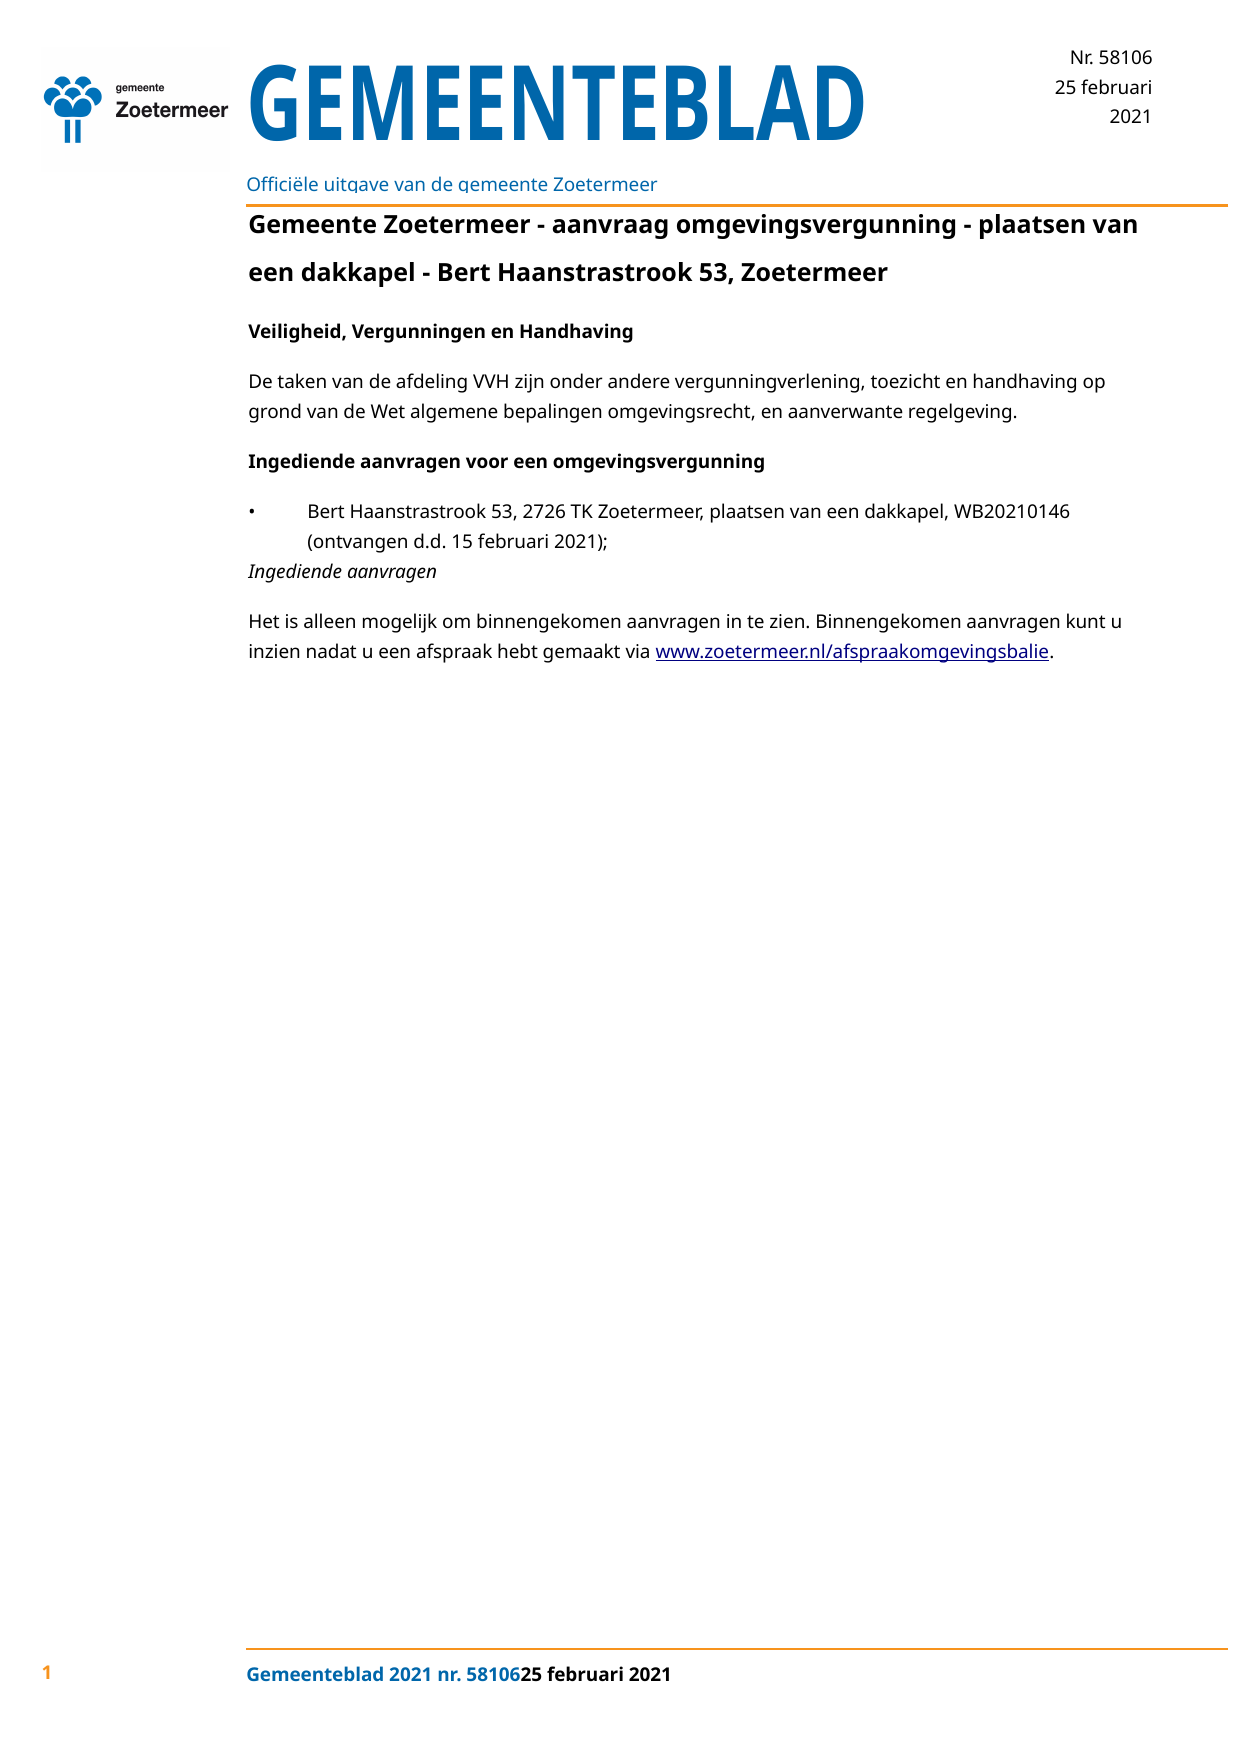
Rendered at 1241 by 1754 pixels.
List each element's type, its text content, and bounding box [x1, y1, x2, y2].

picture [41, 47, 231, 172]
list Bert Haanstrastrook 53, 2726 TK Zoetermeer, plaatsen van een dakkapel, WB20210146 (ontvangen d.d. 15 februari 2021); [248, 499, 1152, 554]
text De taken van de afdeling VVH zijn onder andere vergunningverlening, toezicht en handhaving op grond van de Wet algemene bepalingen omgevingsrecht, en aanverwante regelgeving. [248, 368, 1152, 424]
text Veiligheid, Vergunningen en Handhaving [248, 318, 1152, 344]
text Ingediende aanvragen [248, 558, 1152, 584]
text Gemeente Zoetermeer - aanvraag omgevingsvergunning - plaatsen van een dakkapel - Bert Haanstrastrook 53, Zoetermeer [248, 207, 1152, 288]
text Ingediende aanvragen voor een omgevingsvergunning [248, 448, 1152, 474]
text Het is alleen mogelijk om binnengekomen aanvragen in te zien. Binnengekomen aanvragen kunt u inzien nadat u een afspraak hebt gemaakt via www.zoetermeer.nl/afspraakomgevingsbalie. [248, 608, 1152, 664]
